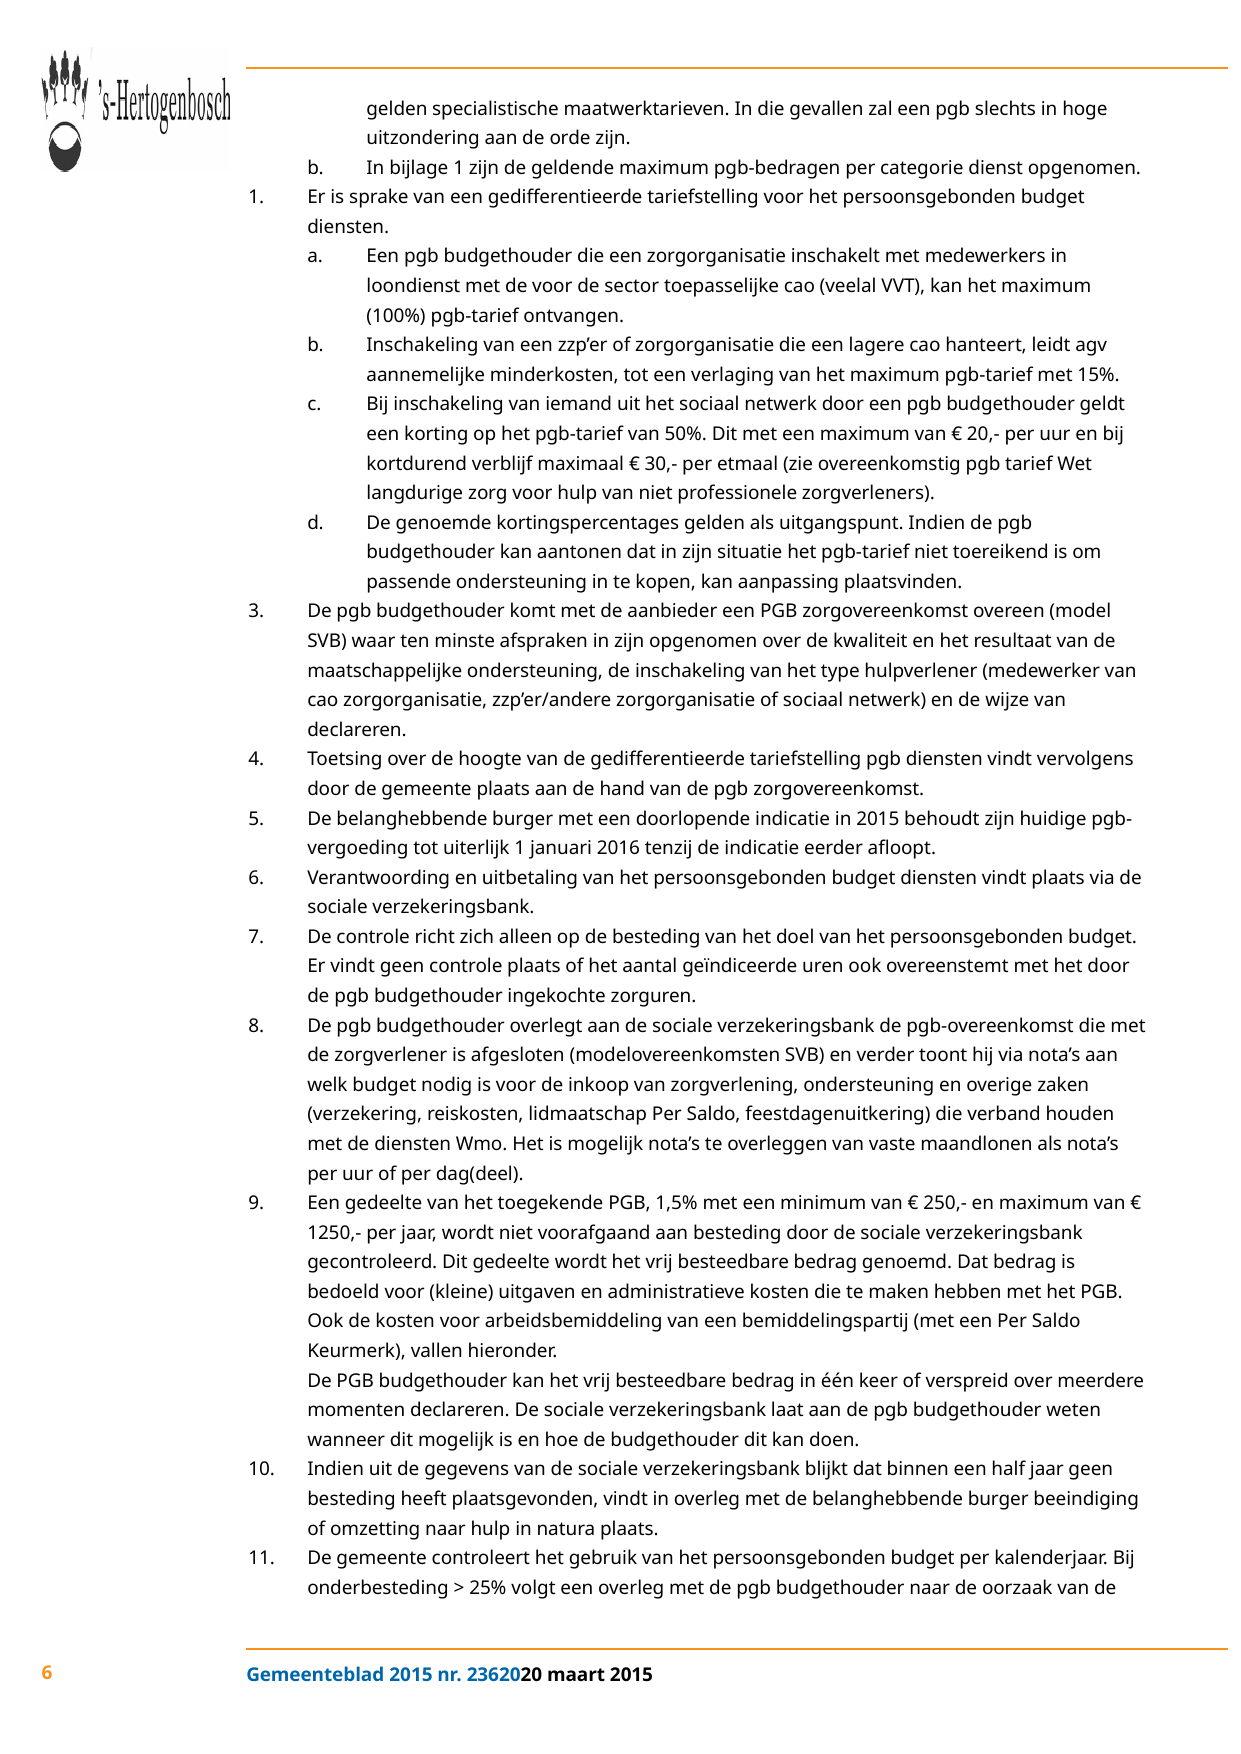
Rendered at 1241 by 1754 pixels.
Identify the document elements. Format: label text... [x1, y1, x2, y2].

picture [41, 47, 231, 172]
list De belanghebbende burger met een doorlopende indicatie in 2015 behoudt zijn huidige pgb-vergoeding tot uiterlijk 1 januari 2016 tenzij de indicatie eerder afloopt. [248, 805, 1152, 860]
list Verantwoording en uitbetaling van het persoonsgebonden budget diensten vindt plaats via de sociale verzekeringsbank. [248, 864, 1152, 919]
list Er is sprake van een gedifferentieerde tariefstelling voor het persoonsgebonden budget diensten. [248, 183, 1152, 239]
list De pgb budgethouder overlegt aan de sociale verzekeringsbank de pgb-overeenkomst die met de zorgverlener is afgesloten (modelovereenkomsten SVB) en verder toont hij via nota’s aan welk budget nodig is voor de inkoop van zorgverlening, ondersteuning en overige zaken (verzekering, reiskosten, lidmaatschap Per Saldo, feestdagenuitkering) die verband houden met de diensten Wmo. Het is mogelijk nota’s te overleggen van vaste maandlonen als nota’s per uur of per dag(deel). [248, 1012, 1152, 1186]
list Een pgb budgethouder die een zorgorganisatie inschakelt met medewerkers in loondienst met de voor de sector toepasselijke cao (veelal VVT), kan het maximum (100%) pgb-tarief ontvangen. [307, 243, 1152, 328]
list Een gedeelte van het toegekende PGB, 1,5% met een minimum van € 250,- en maximum van € 1250,- per jaar, wordt niet voorafgaand aan besteding door de sociale verzekeringsbank gecontroleerd. Dit gedeelte wordt het vrij besteedbare bedrag genoemd. Dat bedrag is bedoeld voor (kleine) uitgaven en administratieve kosten die te maken hebben met het PGB. Ook de kosten voor arbeidsbemiddeling van een bemiddelingspartij (met een Per Saldo Keurmerk), vallen hieronder. [248, 1189, 1152, 1363]
list De gemeente controleert het gebruik van het persoonsgebonden budget per kalenderjaar. Bij onderbesteding > 25% volgt een overleg met de pgb budgethouder naar de oorzaak van de [248, 1544, 1152, 1600]
list Inschakeling van een zzp’er of zorgorganisatie die een lagere cao hanteert, leidt agv aannemelijke minderkosten, tot een verlaging van het maximum pgb-tarief met 15%. [307, 331, 1152, 387]
list gelden specialistische maatwerktarieven. In die gevallen zal een pgb slechts in hoge uitzondering aan de orde zijn. [307, 95, 1152, 150]
list De controle richt zich alleen op de besteding van het doel van het persoonsgebonden budget. Er vindt geen controle plaats of het aantal geïndiceerde uren ook overeenstemt met het door de pgb budgethouder ingekochte zorguren. [248, 923, 1152, 1008]
list De pgb budgethouder komt met de aanbieder een PGB zorgovereenkomst overeen (model SVB) waar ten minste afspraken in zijn opgenomen over de kwaliteit en het resultaat van de maatschappelijke ondersteuning, de inschakeling van het type hulpverlener (medewerker van cao zorgorganisatie, zzp’er/andere zorgorganisatie of sociaal netwerk) en de wijze van declareren. [248, 598, 1152, 742]
list Bij inschakeling van iemand uit het sociaal netwerk door een pgb budgethouder geldt een korting op het pgb-tarief van 50%. Dit met een maximum van € 20,- per uur en bij kortdurend verblijf maximaal € 30,- per etmaal (zie overeenkomstig pgb tarief Wet langdurige zorg voor hulp van niet professionele zorgverleners). [307, 391, 1152, 505]
list In bijlage 1 zijn de geldende maximum pgb-bedragen per categorie dienst opgenomen. [307, 154, 1152, 180]
list Indien uit de gegevens van de sociale verzekeringsbank blijkt dat binnen een half jaar geen besteding heeft plaatsgevonden, vindt in overleg met de belanghebbende burger beeindiging of omzetting naar hulp in natura plaats. [248, 1456, 1152, 1541]
list De PGB budgethouder kan het vrij besteedbare bedrag in één keer of verspreid over meerdere momenten declareren. De sociale verzekeringsbank laat aan de pgb budgethouder weten wanneer dit mogelijk is en hoe de budgethouder dit kan doen. [248, 1367, 1152, 1452]
list De genoemde kortingspercentages gelden als uitgangspunt. Indien de pgb budgethouder kan aantonen dat in zijn situatie het pgb-tarief niet toereikend is om passende ondersteuning in te kopen, kan aanpassing plaatsvinden. [307, 509, 1152, 594]
list Toetsing over de hoogte van de gedifferentieerde tariefstelling pgb diensten vindt vervolgens door de gemeente plaats aan de hand van de pgb zorgovereenkomst. [248, 746, 1152, 801]
